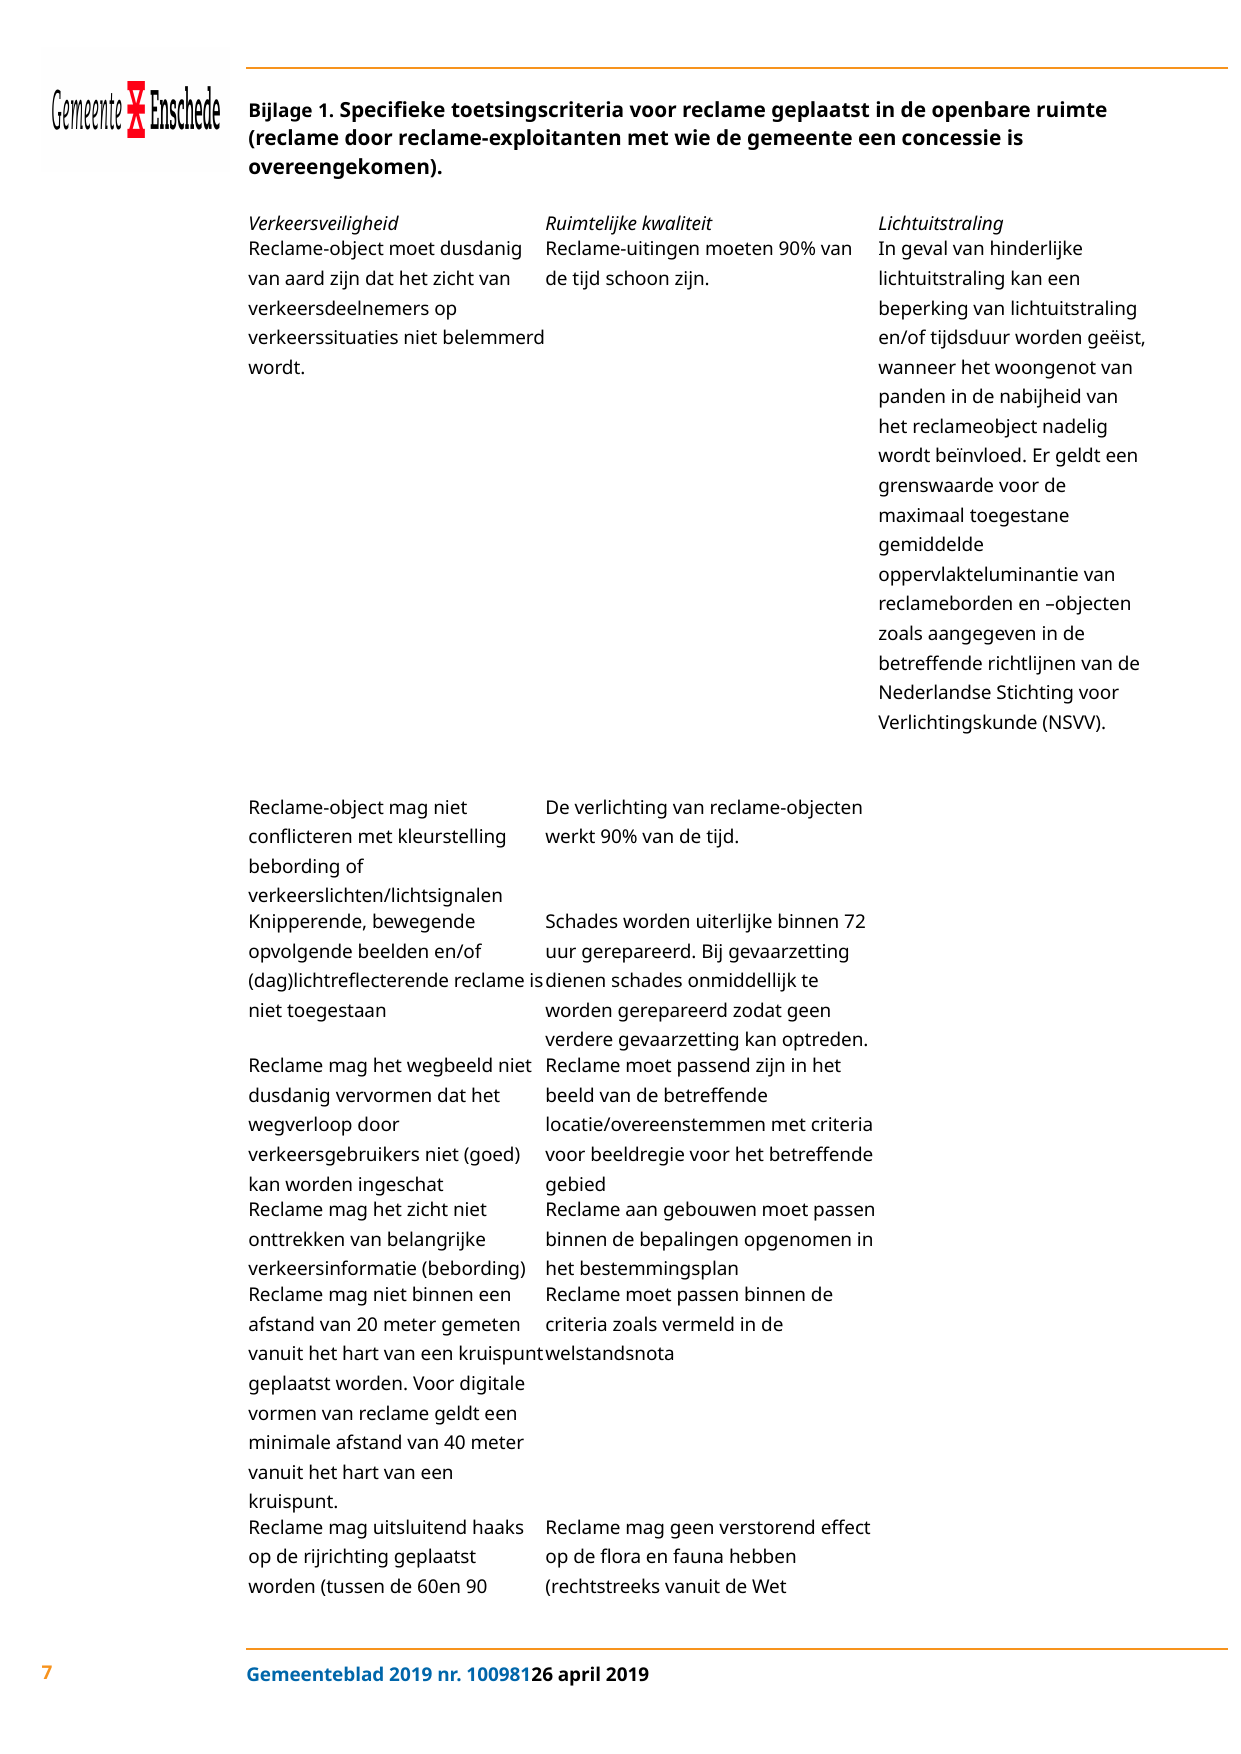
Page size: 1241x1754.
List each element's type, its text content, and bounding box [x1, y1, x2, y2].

table_header Lichtuitstraling [878, 210, 1152, 236]
table_cell Knipperende, bewegende opvolgende beelden en/of (dag)lichtreflecterende reclame is niet toegestaan [248, 908, 545, 1052]
table_cell Reclame-object mag niet conflicteren met kleurstelling bebording of verkeerslichten/lichtsignalen [248, 794, 545, 908]
table_cell Schades worden uiterlijke binnen 72 uur gerepareerd. Bij gevaarzetting dienen schades onmiddellijk te worden gerepareerd zodat geen verdere gevaarzetting kan optreden. [545, 908, 878, 1052]
table_cell [878, 1514, 1152, 1599]
table_cell Reclame aan gebouwen moet passen binnen de bepalingen opgenomen in het bestemmingsplan [545, 1196, 878, 1281]
table_cell Reclame moet passen binnen de criteria zoals vermeld in de welstandsnota [545, 1281, 878, 1514]
table_cell [878, 1053, 1152, 1196]
table_cell Reclame moet passend zijn in het beeld van de betreffende locatie/overeenstemmen met criteria voor beeldregie voor het betreffende gebied [545, 1053, 878, 1196]
table_cell [878, 794, 1152, 908]
table_cell [878, 1281, 1152, 1514]
table_cell De verlichting van reclame-objecten werkt 90% van de tijd. [545, 794, 878, 908]
table_cell Reclame-object moet dusdanig van aard zijn dat het zicht van verkeersdeelnemers op verkeerssituaties niet belemmerd wordt. [248, 236, 545, 794]
table_cell [878, 1196, 1152, 1281]
text Bijlage 1. Specifieke toetsingscriteria voor reclame geplaatst in de openbare ruimte (reclame door reclame-exploitanten met wie de gemeente een concessie is overeengekomen). [248, 95, 1152, 180]
table_cell In geval van hinderlijke lichtuitstraling kan een beperking van lichtuitstraling en/of tijdsduur worden geëist, wanneer het woongenot van panden in de nabijheid van het reclameobject nadelig wordt beïnvloed. Er geldt een grenswaarde voor de maximaal toegestane gemiddelde oppervlakteluminantie van reclameborden en –objecten zoals aangegeven in de betreffende richtlijnen van de Nederlandse Stichting voor Verlichtingskunde (NSVV). [878, 236, 1152, 794]
table_header Ruimtelijke kwaliteit [545, 210, 878, 236]
table_cell Reclame mag uitsluitend haaks op de rijrichting geplaatst worden (tussen de 60en 90 [248, 1514, 545, 1599]
table_header Verkeersveiligheid [248, 210, 545, 236]
table_cell [878, 908, 1152, 1052]
table_cell Reclame-uitingen moeten 90% van de tijd schoon zijn. [545, 236, 878, 794]
table_cell Reclame mag niet binnen een afstand van 20 meter gemeten vanuit het hart van een kruispunt geplaatst worden. Voor digitale vormen van reclame geldt een minimale afstand van 40 meter vanuit het hart van een kruispunt. [248, 1281, 545, 1514]
picture [41, 47, 231, 172]
table_cell Reclame mag het wegbeeld niet dusdanig vervormen dat het wegverloop door verkeersgebruikers niet (goed) kan worden ingeschat [248, 1053, 545, 1196]
table_cell Reclame mag het zicht niet onttrekken van belangrijke verkeersinformatie (bebording) [248, 1196, 545, 1281]
table_cell Reclame mag geen verstorend effect op de flora en fauna hebben (rechtstreeks vanuit de Wet [545, 1514, 878, 1599]
